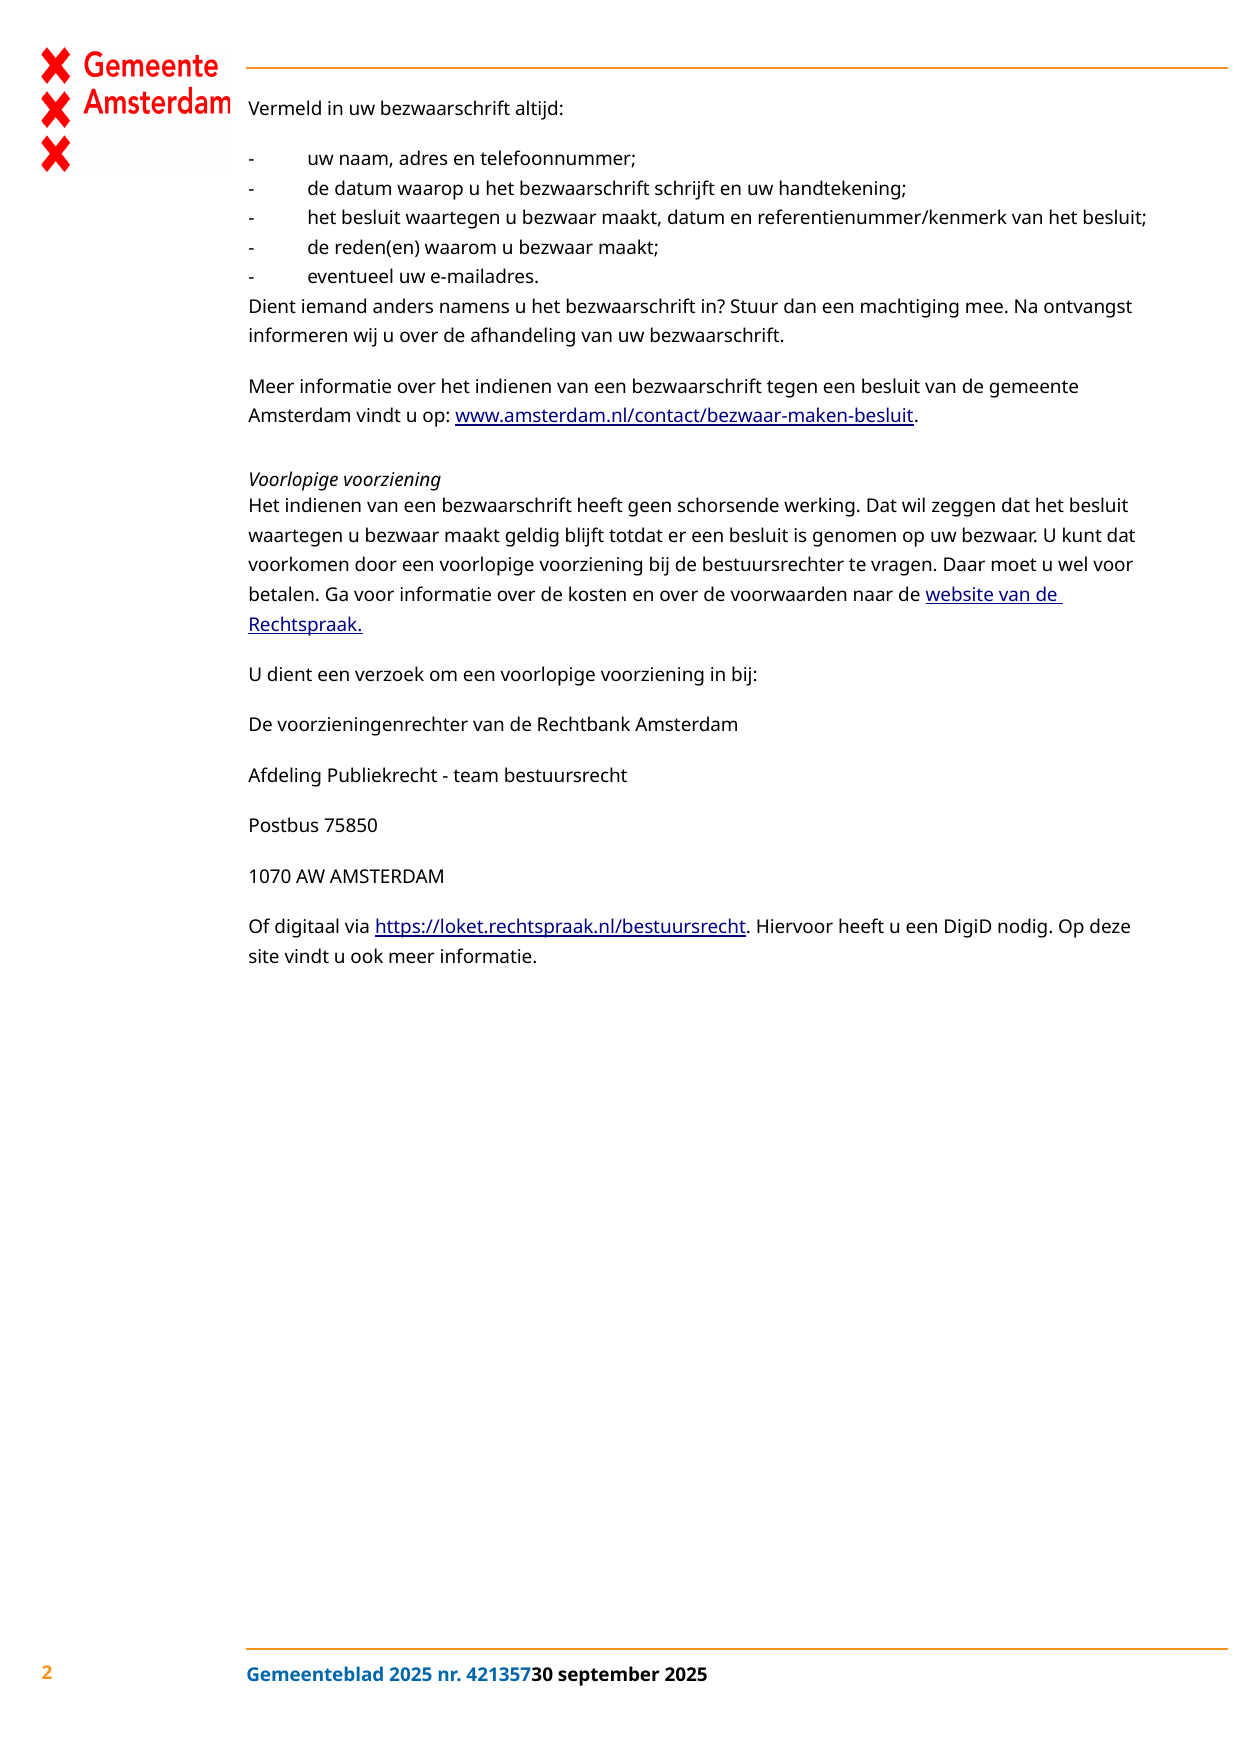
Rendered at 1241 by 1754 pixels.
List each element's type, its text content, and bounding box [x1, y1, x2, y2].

text Postbus 75850 [248, 812, 1152, 838]
text Voorlopige voorziening [248, 467, 1152, 492]
text Afdeling Publiekrecht - team bestuursrecht [248, 762, 1152, 788]
picture [41, 47, 231, 172]
text 1070 AW AMSTERDAM [248, 863, 1152, 888]
text Vermeld in uw bezwaarschrift altijd: [248, 95, 1152, 121]
text Of digitaal via https://loket.rechtspraak.nl/bestuursrecht. Hiervoor heeft u een DigiD nodig. Op deze site vindt u ook meer informatie. [248, 913, 1152, 968]
text U dient een verzoek om een voorlopige voorziening in bij: [248, 661, 1152, 687]
list de datum waarop u het bezwaarschrift schrijft en uw handtekening; [248, 175, 1152, 201]
text Meer informatie over het indienen van een bezwaarschrift tegen een besluit van de gemeente Amsterdam vindt u op: www.amsterdam.nl/contact/bezwaar-maken-besluit. [248, 373, 1152, 428]
list uw naam, adres en telefoonnummer; [248, 145, 1152, 171]
list de reden(en) waarom u bezwaar maakt; [248, 234, 1152, 260]
text Dient iemand anders namens u het bezwaarschrift in? Stuur dan een machtiging mee. Na ontvangst informeren wij u over de afhandeling van uw bezwaarschrift. [248, 293, 1152, 348]
text De voorzieningenrechter van de Rechtbank Amsterdam [248, 712, 1152, 737]
list eventueel uw e-mailadres. [248, 263, 1152, 289]
list het besluit waartegen u bezwaar maakt, datum en referentienummer/kenmerk van het besluit; [248, 204, 1152, 230]
text Het indienen van een bezwaarschrift heeft geen schorsende werking. Dat wil zeggen dat het besluit waartegen u bezwaar maakt geldig blijft totdat er een besluit is genomen op uw bezwaar. U kunt dat voorkomen door een voorlopige voorziening bij de bestuursrechter te vragen. Daar moet u wel voor betalen. Ga voor informatie over de kosten en over de voorwaarden naar de website van de Rechtspraak. [248, 492, 1152, 636]
